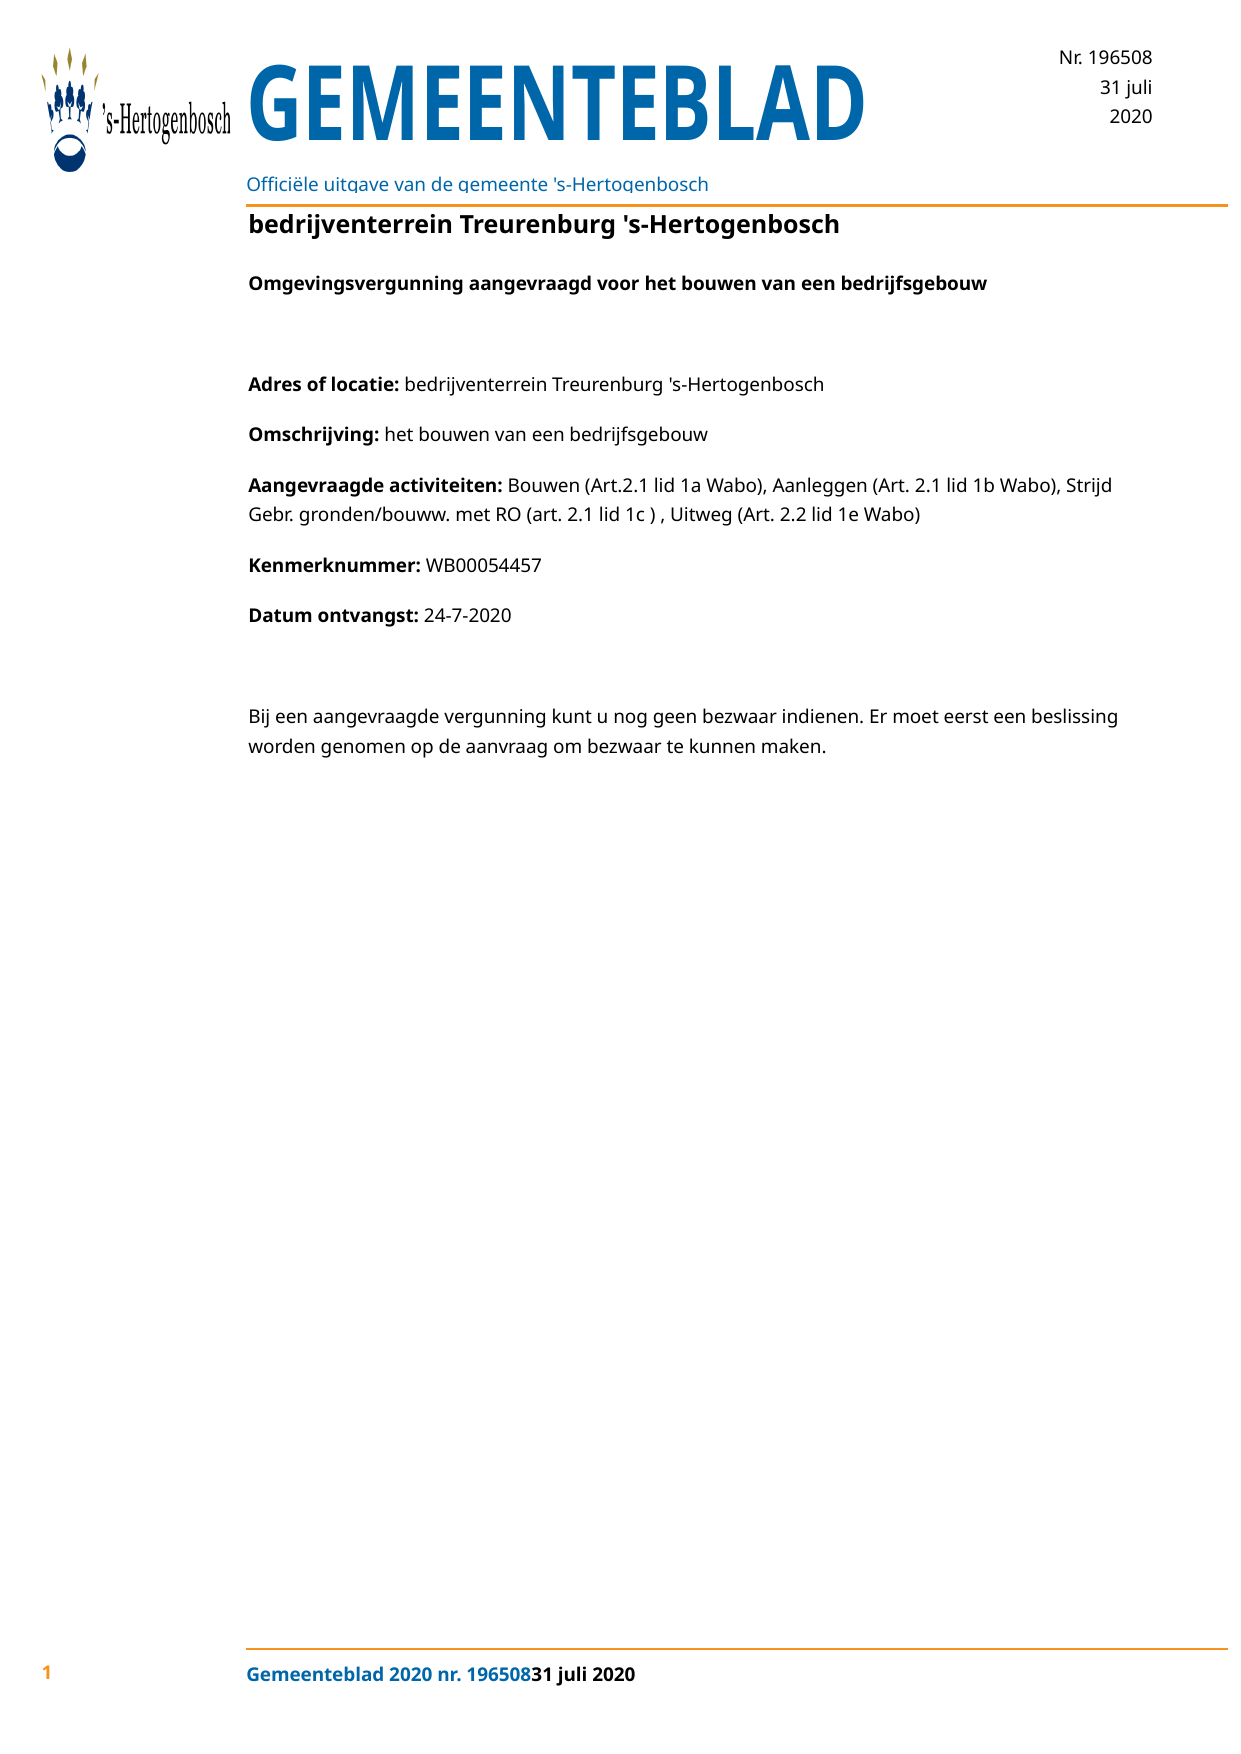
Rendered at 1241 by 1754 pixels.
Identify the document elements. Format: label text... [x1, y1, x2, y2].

text Aangevraagde activiteiten: Bouwen (Art.2.1 lid 1a Wabo), Aanleggen (Art. 2.1 lid 1b Wabo), Strijd Gebr. gronden/bouww. met RO (art. 2.1 lid 1c ) , Uitweg (Art. 2.2 lid 1e Wabo) [248, 472, 1152, 527]
text Omgevingsvergunning aangevraagd voor het bouwen van een bedrijfsgebouw [248, 270, 1152, 296]
text bedrijventerrein Treurenburg 's-Hertogenbosch [248, 207, 1152, 241]
text Kenmerknummer: WB00054457 [248, 552, 1152, 578]
text Bij een aangevraagde vergunning kunt u nog geen bezwaar indienen. Er moet eerst een beslissing worden genomen op de aanvraag om bezwaar te kunnen maken. [248, 703, 1152, 758]
text Omschrijving: het bouwen van een bedrijfsgebouw [248, 422, 1152, 447]
picture [41, 47, 231, 172]
text Adres of locatie: bedrijventerrein Treurenburg 's-Hertogenbosch [248, 371, 1152, 397]
text Datum ontvangst: 24-7-2020 [248, 602, 1152, 628]
